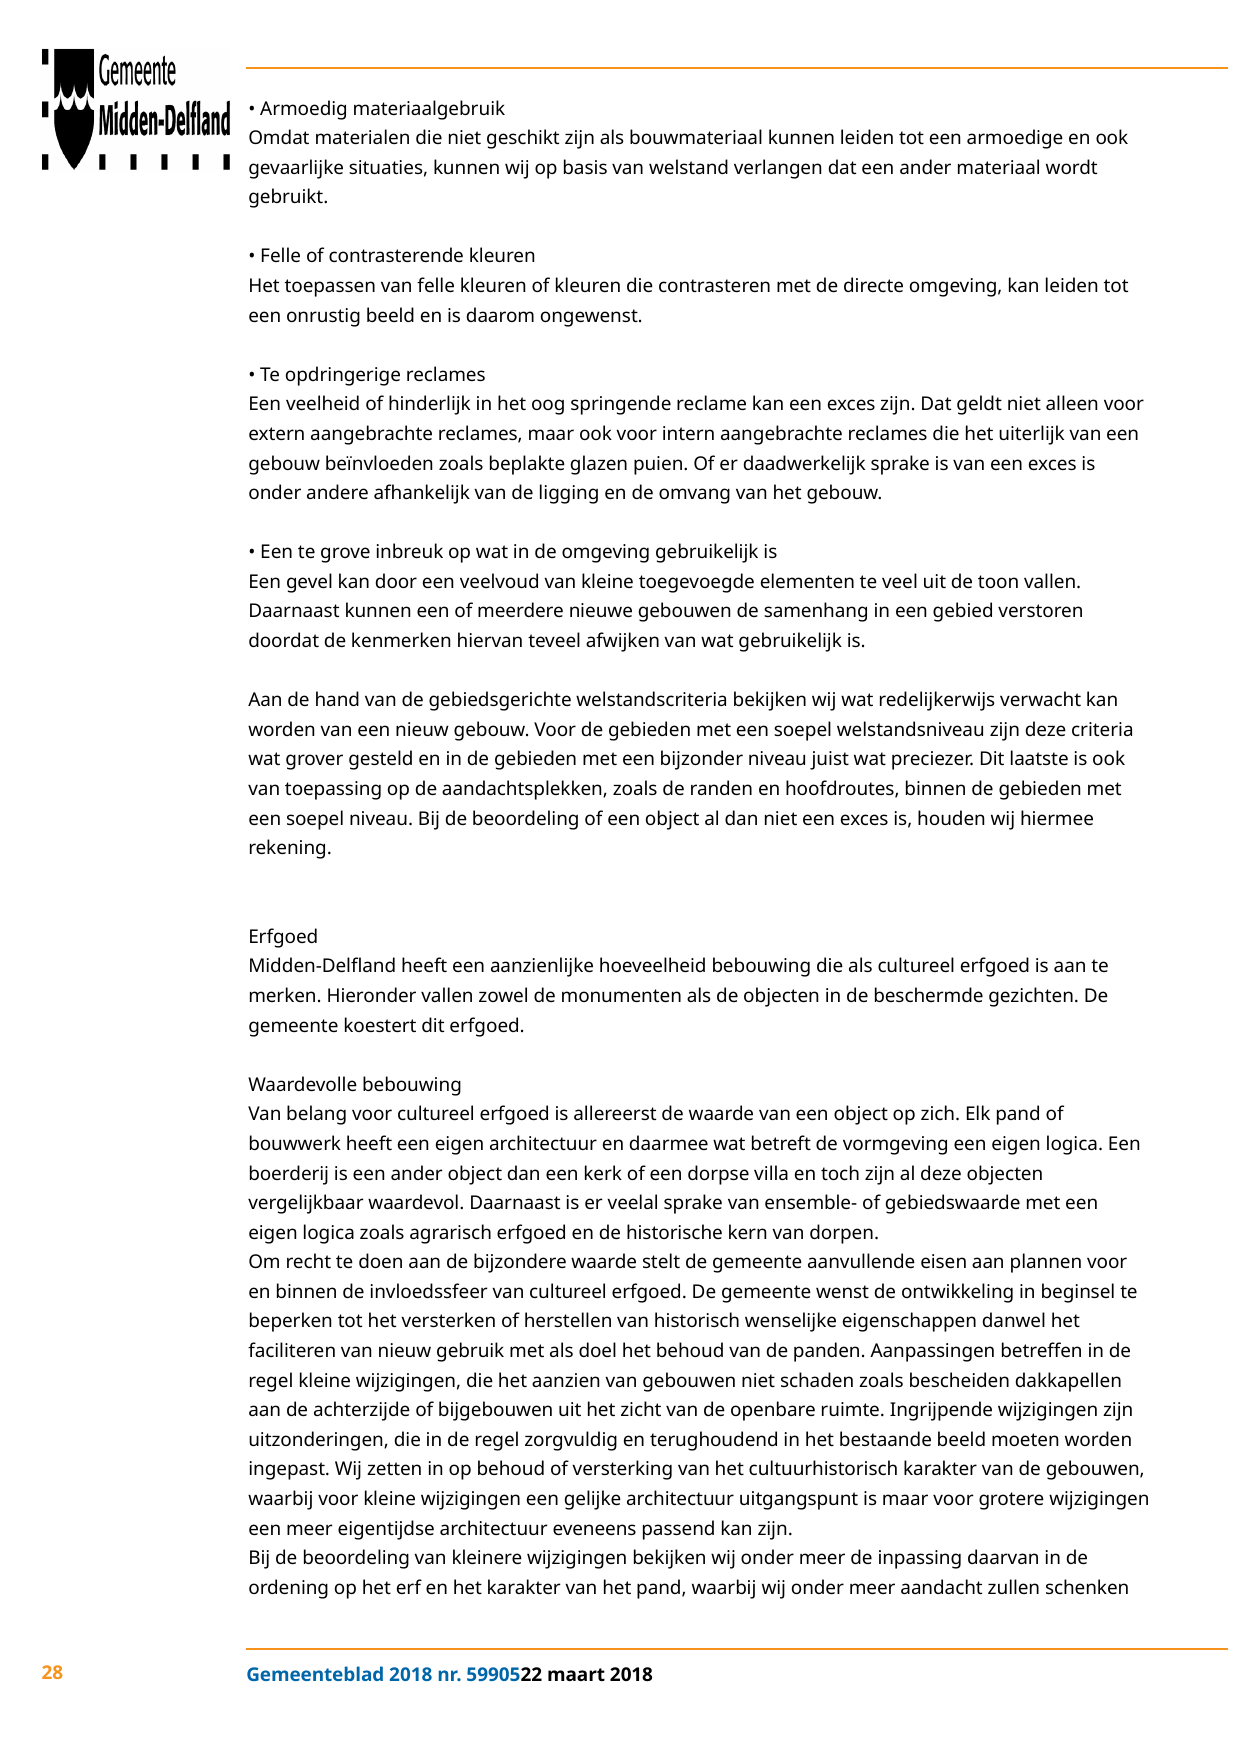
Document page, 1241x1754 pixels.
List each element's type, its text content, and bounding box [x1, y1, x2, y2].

text Waardevolle bebouwing [248, 1071, 1152, 1097]
text • Felle of contrasterende kleuren [248, 243, 1152, 268]
text • Armoedig materiaalgebruik [248, 95, 1152, 121]
text Midden-Delfland heeft een aanzienlijke hoeveelheid bebouwing die als cultureel erfgoed is aan te merken. Hieronder vallen zowel de monumenten als de objecten in de beschermde gezichten. De gemeente koestert dit erfgoed. [248, 953, 1152, 1038]
text Bij de beoordeling van kleinere wijzigingen bekijken wij onder meer de inpassing daarvan in de ordening op het erf en het karakter van het pand, waarbij wij onder meer aandacht zullen schenken [248, 1544, 1152, 1600]
picture [41, 47, 231, 172]
text Aan de hand van de gebiedsgerichte welstandscriteria bekijken wij wat redelijkerwijs verwacht kan worden van een nieuw gebouw. Voor de gebieden met een soepel welstandsniveau zijn deze criteria wat grover gesteld en in de gebieden met een bijzonder niveau juist wat preciezer. Dit laatste is ook van toepassing op de aandachtsplekken, zoals de randen en hoofdroutes, binnen de gebieden met een soepel niveau. Bij de beoordeling of een object al dan niet een exces is, houden wij hiermee rekening. [248, 686, 1152, 860]
text Van belang voor cultureel erfgoed is allereerst de waarde van een object op zich. Elk pand of bouwwerk heeft een eigen architectuur en daarmee wat betreft de vormgeving een eigen logica. Een boerderij is een ander object dan een kerk of een dorpse villa en toch zijn al deze objecten vergelijkbaar waardevol. Daarnaast is er veelal sprake van ensemble- of gebiedswaarde met een eigen logica zoals agrarisch erfgoed en de historische kern van dorpen. [248, 1101, 1152, 1245]
text Om recht te doen aan de bijzondere waarde stelt de gemeente aanvullende eisen aan plannen voor en binnen de invloedssfeer van cultureel erfgoed. De gemeente wenst de ontwikkeling in beginsel te beperken tot het versterken of herstellen van historisch wenselijke eigenschappen danwel het faciliteren van nieuw gebruik met als doel het behoud van de panden. Aanpassingen betreffen in de regel kleine wijzigingen, die het aanzien van gebouwen niet schaden zoals bescheiden dakkapellen aan de achterzijde of bijgebouwen uit het zicht van de openbare ruimte. Ingrijpende wijzigingen zijn uitzonderingen, die in de regel zorgvuldig en terughoudend in het bestaande beeld moeten worden ingepast. Wij zetten in op behoud of versterking van het cultuurhistorisch karakter van de gebouwen, waarbij voor kleine wijzigingen een gelijke architectuur uitgangspunt is maar voor grotere wijzigingen een meer eigentijdse architectuur eveneens passend kan zijn. [248, 1248, 1152, 1541]
text • Te opdringerige reclames [248, 361, 1152, 387]
text • Een te grove inbreuk op wat in de omgeving gebruikelijk is [248, 538, 1152, 564]
text Een veelheid of hinderlijk in het oog springende reclame kan een exces zijn. Dat geldt niet alleen voor extern aangebrachte reclames, maar ook voor intern aangebrachte reclames die het uiterlijk van een gebouw beïnvloeden zoals beplakte glazen puien. Of er daadwerkelijk sprake is van een exces is onder andere afhankelijk van de ligging en de omvang van het gebouw. [248, 391, 1152, 505]
text Omdat materialen die niet geschikt zijn als bouwmateriaal kunnen leiden tot een armoedige en ook gevaarlijke situaties, kunnen wij op basis van welstand verlangen dat een ander materiaal wordt gebruikt. [248, 124, 1152, 209]
text Een gevel kan door een veelvoud van kleine toegevoegde elementen te veel uit de toon vallen. Daarnaast kunnen een of meerdere nieuwe gebouwen de samenhang in een gebied verstoren doordat de kenmerken hiervan teveel afwijken van wat gebruikelijk is. [248, 568, 1152, 653]
text Erfgoed [248, 923, 1152, 949]
text Het toepassen van felle kleuren of kleuren die contrasteren met de directe omgeving, kan leiden tot een onrustig beeld en is daarom ongewenst. [248, 272, 1152, 328]
